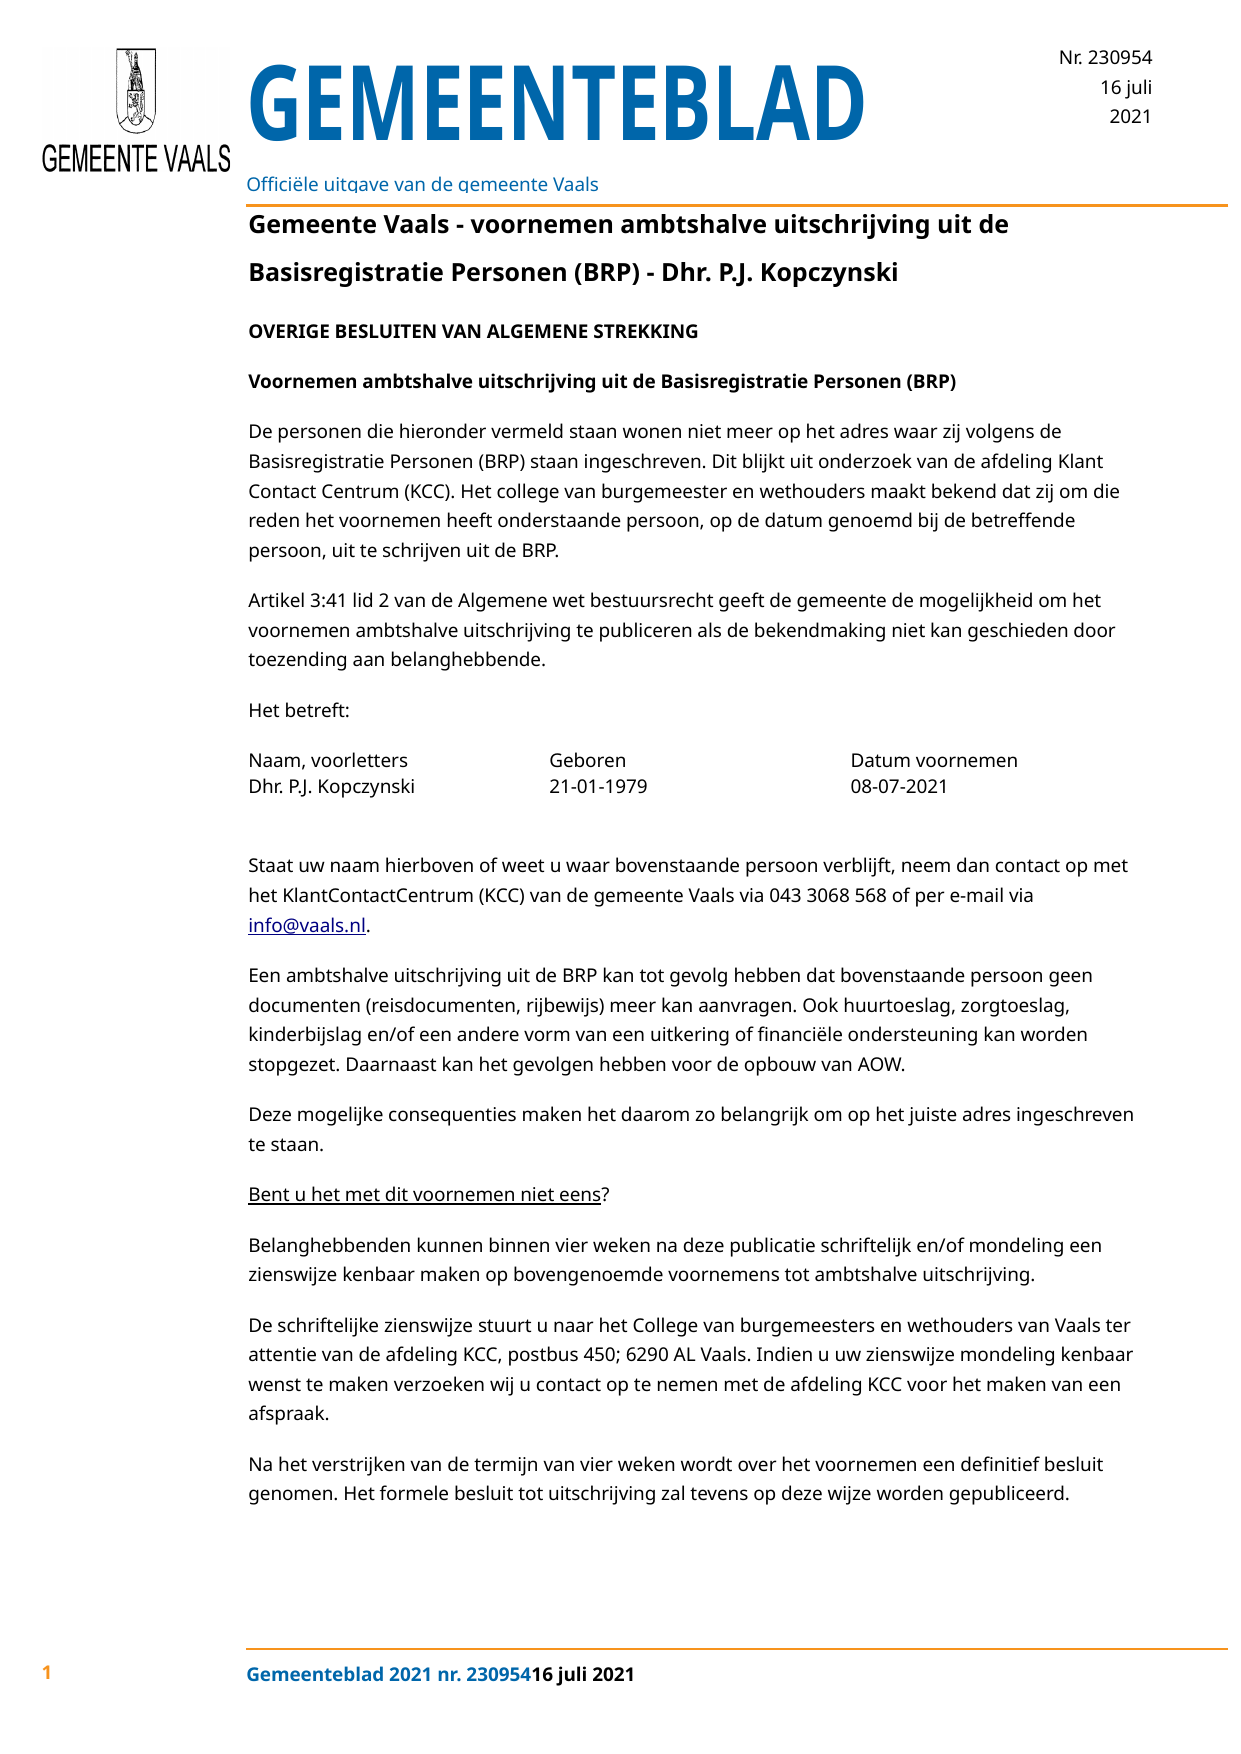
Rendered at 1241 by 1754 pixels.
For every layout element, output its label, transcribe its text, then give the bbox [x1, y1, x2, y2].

table_header Naam, voorletters [248, 748, 549, 773]
table_cell 21-01-1979 [549, 773, 850, 799]
text Deze mogelijke consequenties maken het daarom zo belangrijk om op het juiste adres ingeschreven te staan. [248, 1101, 1152, 1157]
text De personen die hieronder vermeld staan wonen niet meer op het adres waar zij volgens de Basisregistratie Personen (BRP) staan ingeschreven. Dit blijkt uit onderzoek van de afdeling Klant Contact Centrum (KCC). Het college van burgemeester en wethouders maakt bekend dat zij om die reden het voornemen heeft onderstaande persoon, op de datum genoemd bij de betreffende persoon, uit te schrijven uit de BRP. [248, 419, 1152, 563]
text Na het verstrijken van de termijn van vier weken wordt over het voornemen een definitief besluit genomen. Het formele besluit tot uitschrijving zal tevens op deze wijze worden gepubliceerd. [248, 1451, 1152, 1506]
text Bent u het met dit voornemen niet eens? [248, 1181, 1152, 1207]
table_cell 08-07-2021 [850, 773, 1152, 799]
text De schriftelijke zienswijze stuurt u naar het College van burgemeesters en wethouders van Vaals ter attentie van de afdeling KCC, postbus 450; 6290 AL Vaals. Indien u uw zienswijze mondeling kenbaar wenst te maken verzoeken wij u contact op te nemen met de afdeling KCC voor het maken van een afspraak. [248, 1312, 1152, 1426]
text Belanghebbenden kunnen binnen vier weken na deze publicatie schriftelijk en/of mondeling een zienswijze kenbaar maken op bovengenoemde voornemens tot ambtshalve uitschrijving. [248, 1232, 1152, 1287]
table_cell Dhr. P.J. Kopczynski [248, 773, 549, 799]
text OVERIGE BESLUITEN VAN ALGEMENE STREKKING [248, 318, 1152, 344]
text Gemeente Vaals - voornemen ambtshalve uitschrijving uit de Basisregistratie Personen (BRP) - Dhr. P.J. Kopczynski [248, 207, 1152, 288]
text Artikel 3:41 lid 2 van de Algemene wet bestuursrecht geeft de gemeente de mogelijkheid om het voornemen ambtshalve uitschrijving te publiceren als de bekendmaking niet kan geschieden door toezending aan belanghebbende. [248, 587, 1152, 672]
text Staat uw naam hierboven of weet u waar bovenstaande persoon verblijft, neem dan contact op met het KlantContactCentrum (KCC) van de gemeente Vaals via 043 3068 568 of per e-mail via info@vaals.nl. [248, 853, 1152, 938]
text Voornemen ambtshalve uitschrijving uit de Basisregistratie Personen (BRP) [248, 368, 1152, 394]
text Een ambtshalve uitschrijving uit de BRP kan tot gevolg hebben dat bovenstaande persoon geen documenten (reisdocumenten, rijbewijs) meer kan aanvragen. Ook huurtoeslag, zorgtoeslag, kinderbijslag en/of een andere vorm van een uitkering of financiële ondersteuning kan worden stopgezet. Daarnaast kan het gevolgen hebben voor de opbouw van AOW. [248, 962, 1152, 1077]
picture [41, 47, 231, 172]
table_header Datum voornemen [850, 748, 1152, 773]
table_header Geboren [549, 748, 850, 773]
text Het betreft: [248, 697, 1152, 723]
